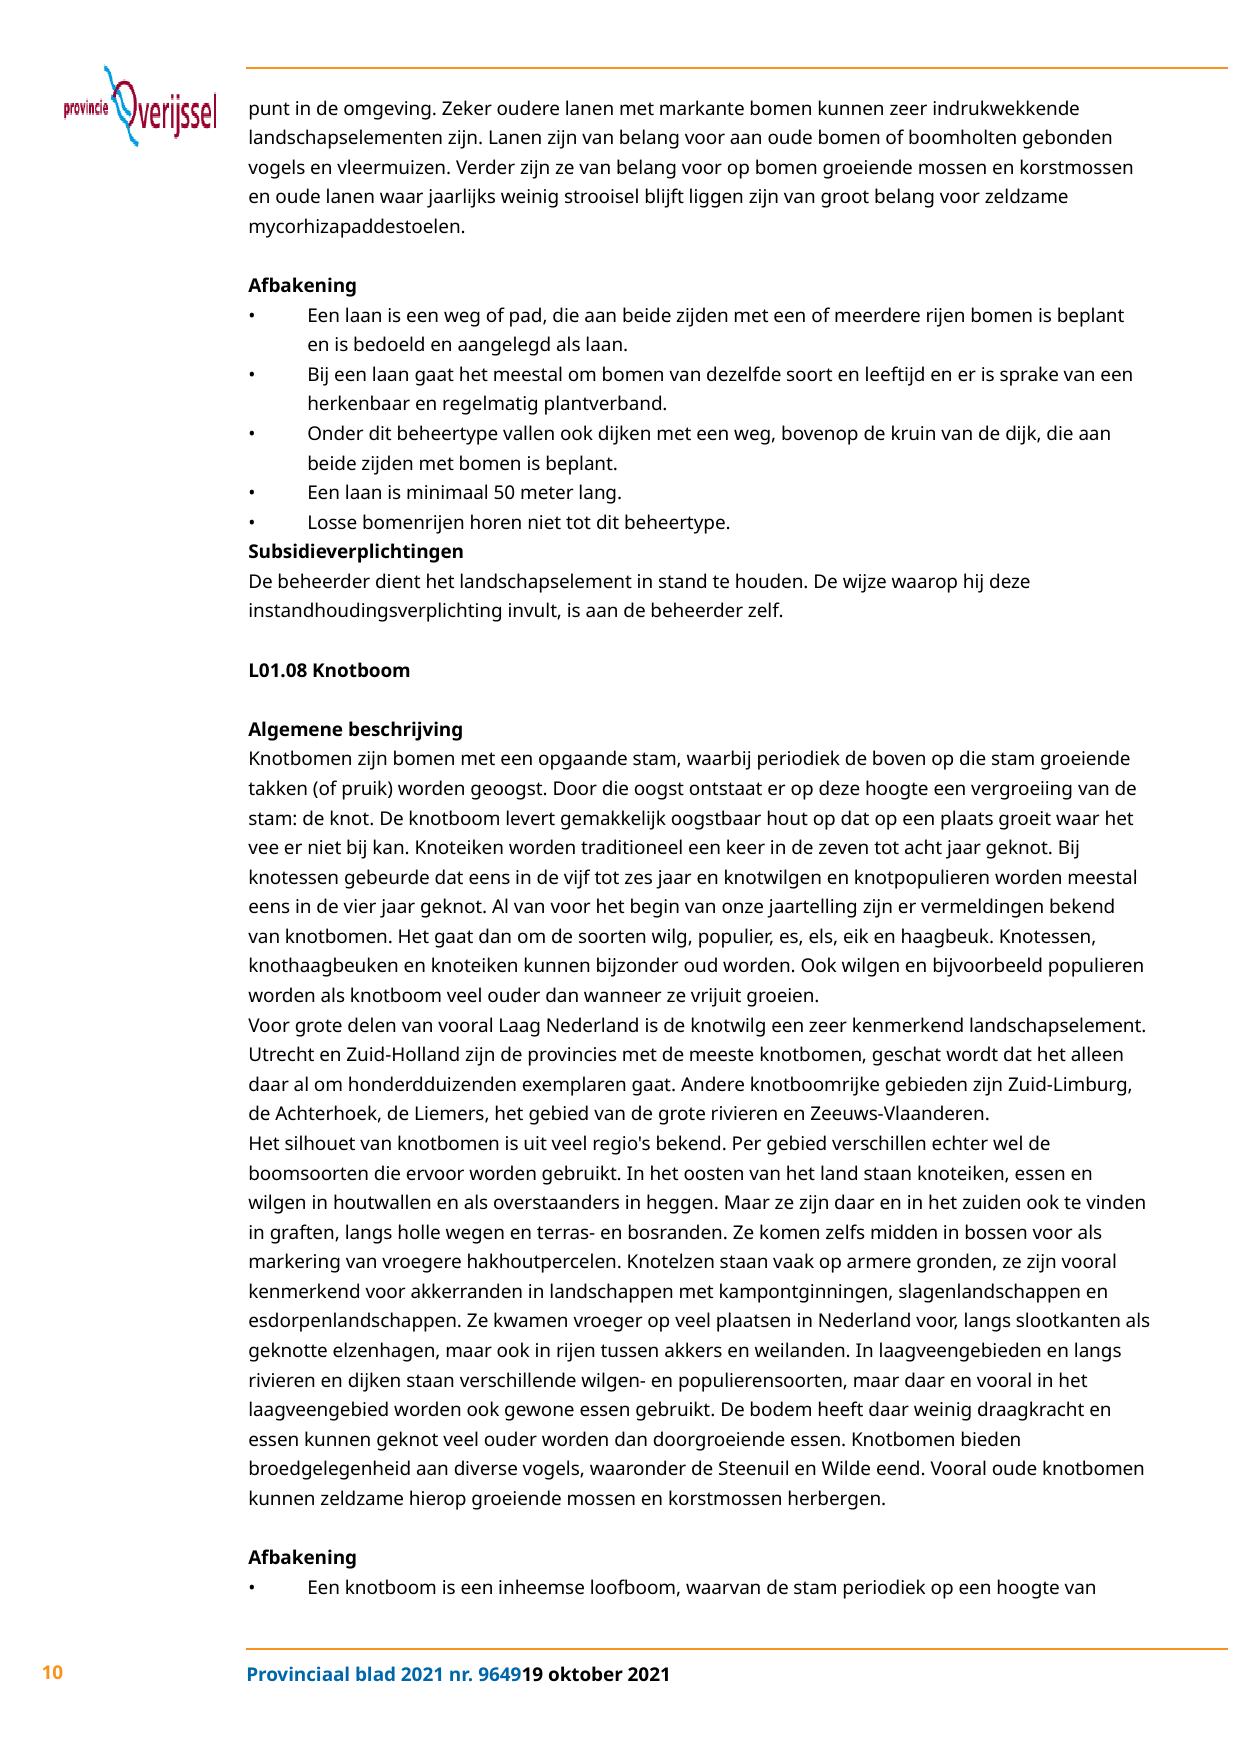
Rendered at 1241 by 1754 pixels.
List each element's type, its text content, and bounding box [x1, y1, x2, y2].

list Bij een laan gaat het meestal om bomen van dezelfde soort en leeftijd en er is sprake van een herkenbaar en regelmatig plantverband. [248, 361, 1152, 416]
text Het silhouet van knotbomen is uit veel regio's bekend. Per gebied verschillen echter wel de boomsoorten die ervoor worden gebruikt. In het oosten van het land staan knoteiken, essen en wilgen in houtwallen en als overstaanders in heggen. Maar ze zijn daar en in het zuiden ook te vinden in graften, langs holle wegen en terras- en bosranden. Ze komen zelfs midden in bossen voor als markering van vroegere hakhoutpercelen. Knotelzen staan vaak op armere gronden, ze zijn vooral kenmerkend voor akkerranden in landschappen met kampontginningen, slagenlandschappen en esdorpenlandschappen. Ze kwamen vroeger op veel plaatsen in Nederland voor, langs slootkanten als geknotte elzenhagen, maar ook in rijen tussen akkers en weilanden. In laagveengebieden en langs rivieren en dijken staan verschillende wilgen- en populierensoorten, maar daar en vooral in het laagveengebied worden ook gewone essen gebruikt. De bodem heeft daar weinig draagkracht en essen kunnen geknot veel ouder worden dan doorgroeiende essen. Knotbomen bieden broedgelegenheid aan diverse vogels, waaronder de Steenuil en Wilde eend. Vooral oude knotbomen kunnen zeldzame hierop groeiende mossen en korstmossen herbergen. [248, 1130, 1152, 1511]
text Subsidieverplichtingen [248, 538, 1152, 564]
text Voor grote delen van vooral Laag Nederland is de knotwilg een zeer kenmerkend landschapselement. Utrecht en Zuid-Holland zijn de provincies met de meeste knotbomen, geschat wordt dat het alleen daar al om honderdduizenden exemplaren gaat. Andere knotboomrijke gebieden zijn Zuid-Limburg, de Achterhoek, de Liemers, het gebied van de grote rivieren en Zeeuws-Vlaanderen. [248, 1012, 1152, 1126]
list Onder dit beheertype vallen ook dijken met een weg, bovenop de kruin van de dijk, die aan beide zijden met bomen is beplant. [248, 420, 1152, 476]
text De beheerder dient het landschapselement in stand te houden. De wijze waarop hij deze instandhoudingsverplichting invult, is aan de beheerder zelf. [248, 568, 1152, 623]
text Afbakening [248, 1544, 1152, 1570]
text L01.08 Knotboom [248, 657, 1152, 683]
picture [41, 47, 231, 172]
text Algemene beschrijving [248, 716, 1152, 742]
list Losse bomenrijen horen niet tot dit beheertype. [248, 509, 1152, 535]
text Afbakening [248, 272, 1152, 298]
list Een laan is minimaal 50 meter lang. [248, 479, 1152, 505]
list Een knotboom is een inheemse loofboom, waarvan de stam periodiek op een hoogte van [248, 1574, 1152, 1600]
text punt in de omgeving. Zeker oudere lanen met markante bomen kunnen zeer indrukwekkende landschapselementen zijn. Lanen zijn van belang voor aan oude bomen of boomholten gebonden vogels en vleermuizen. Verder zijn ze van belang voor op bomen groeiende mossen en korstmossen en oude lanen waar jaarlijks weinig strooisel blijft liggen zijn van groot belang voor zeldzame mycorhizapaddestoelen. [248, 95, 1152, 239]
list Een laan is een weg of pad, die aan beide zijden met een of meerdere rijen bomen is beplant en is bedoeld en aangelegd als laan. [248, 302, 1152, 357]
text Knotbomen zijn bomen met een opgaande stam, waarbij periodiek de boven op die stam groeiende takken (of pruik) worden geoogst. Door die oogst ontstaat er op deze hoogte een vergroeiing van de stam: de knot. De knotboom levert gemakkelijk oogstbaar hout op dat op een plaats groeit waar het vee er niet bij kan. Knoteiken worden traditioneel een keer in de zeven tot acht jaar geknot. Bij knotessen gebeurde dat eens in de vijf tot zes jaar en knotwilgen en knotpopulieren worden meestal eens in de vier jaar geknot. Al van voor het begin van onze jaartelling zijn er vermeldingen bekend van knotbomen. Het gaat dan om de soorten wilg, populier, es, els, eik en haagbeuk. Knotessen, knothaagbeuken en knoteiken kunnen bijzonder oud worden. Ook wilgen en bijvoorbeeld populieren worden als knotboom veel ouder dan wanneer ze vrijuit groeien. [248, 746, 1152, 1008]
